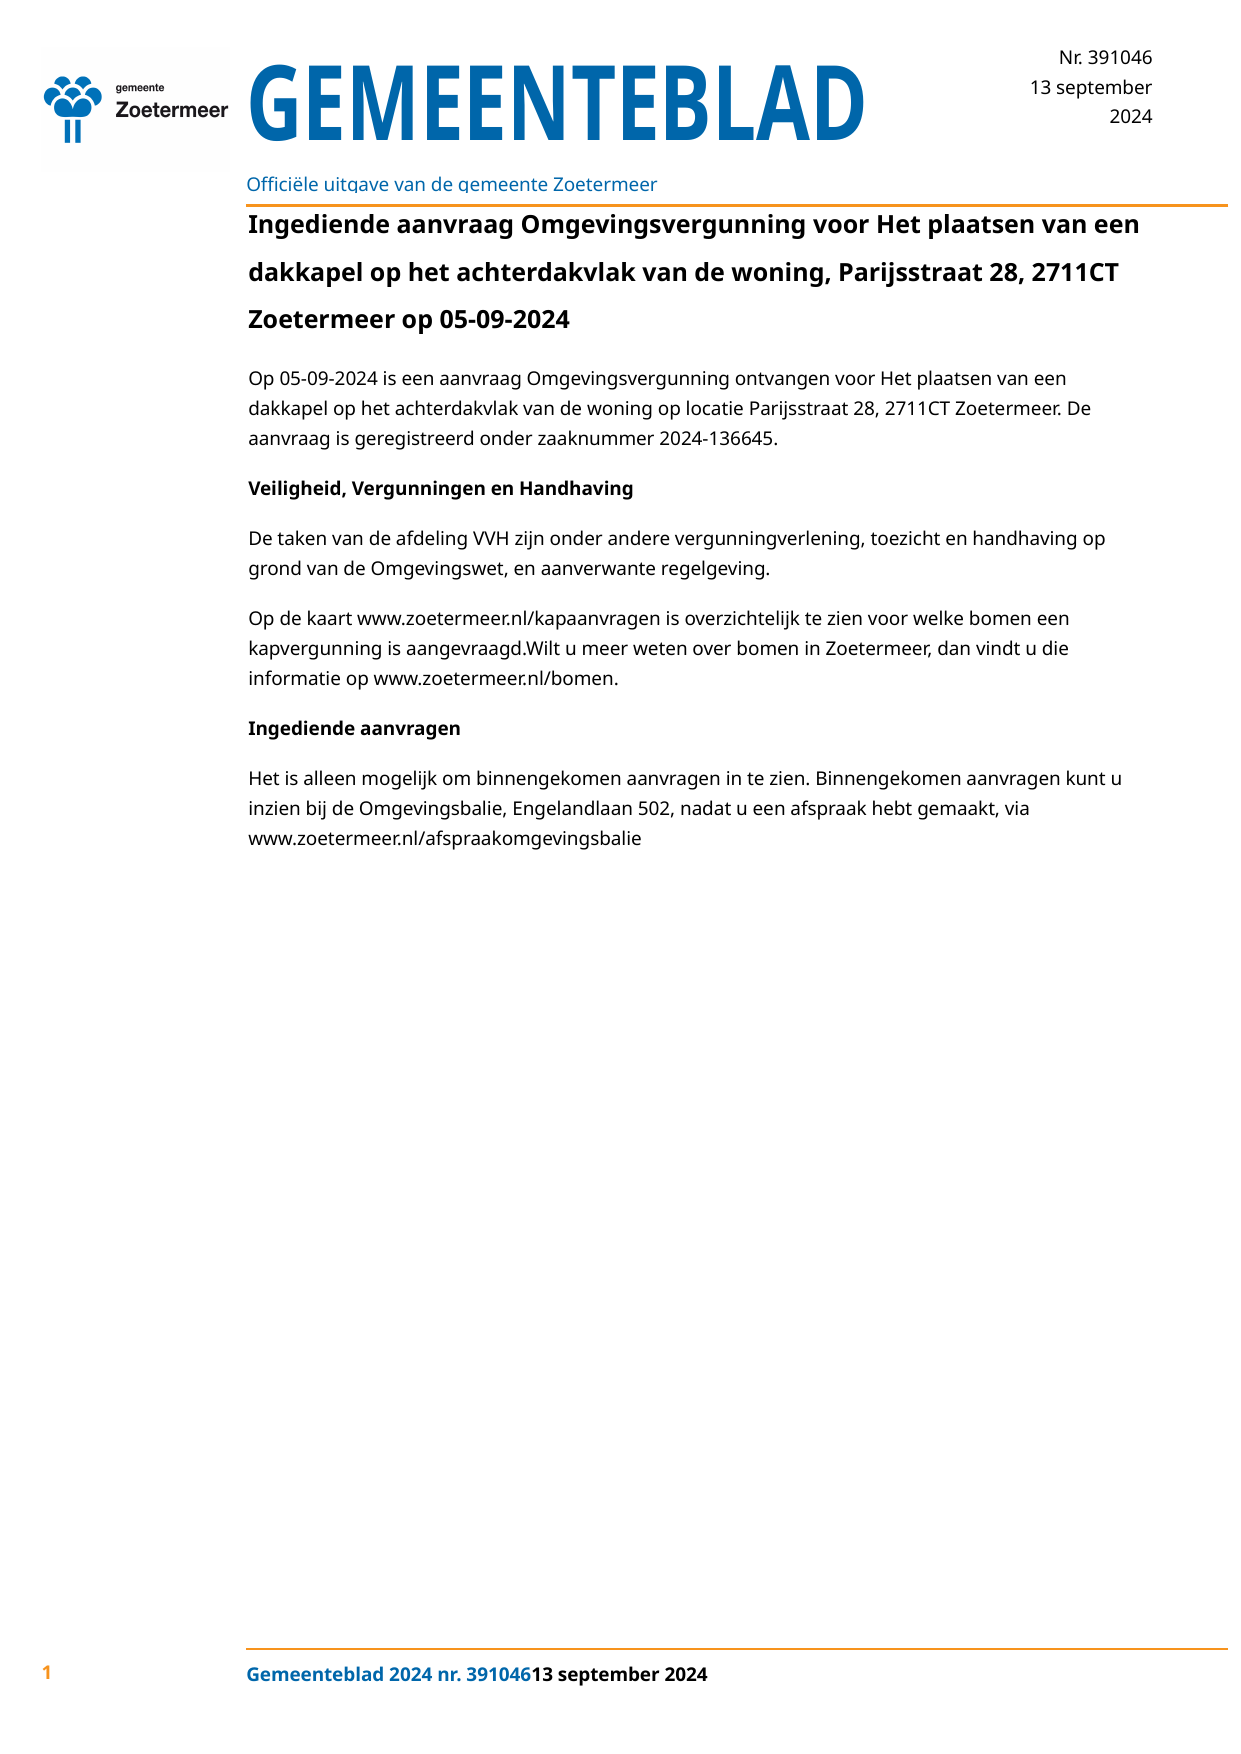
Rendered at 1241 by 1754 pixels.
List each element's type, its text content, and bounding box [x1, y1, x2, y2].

text Op de kaart www.zoetermeer.nl/kapaanvragen is overzichtelijk te zien voor welke bomen een kapvergunning is aangevraagd.Wilt u meer weten over bomen in Zoetermeer, dan vindt u die informatie op www.zoetermeer.nl/bomen. [248, 606, 1152, 690]
text Ingediende aanvraag Omgevingsvergunning voor Het plaatsen van een dakkapel op het achterdakvlak van de woning, Parijsstraat 28, 2711CT Zoetermeer op 05-09-2024 [248, 207, 1152, 336]
text De taken van de afdeling VVH zijn onder andere vergunningverlening, toezicht en handhaving op grond van de Omgevingswet, en aanverwante regelgeving. [248, 526, 1152, 581]
picture [41, 47, 231, 172]
text Veiligheid, Vergunningen en Handhaving [248, 475, 1152, 501]
text Het is alleen mogelijk om binnengekomen aanvragen in te zien. Binnengekomen aanvragen kunt u inzien bij de Omgevingsbalie, Engelandlaan 502, nadat u een afspraak hebt gemaakt, via www.zoetermeer.nl/afspraakomgevingsbalie [248, 766, 1152, 850]
text Ingediende aanvragen [248, 715, 1152, 741]
text Op 05-09-2024 is een aanvraag Omgevingsvergunning ontvangen voor Het plaatsen van een dakkapel op het achterdakvlak van de woning op locatie Parijsstraat 28, 2711CT Zoetermeer. De aanvraag is geregistreerd onder zaaknummer 2024-136645. [248, 366, 1152, 450]
